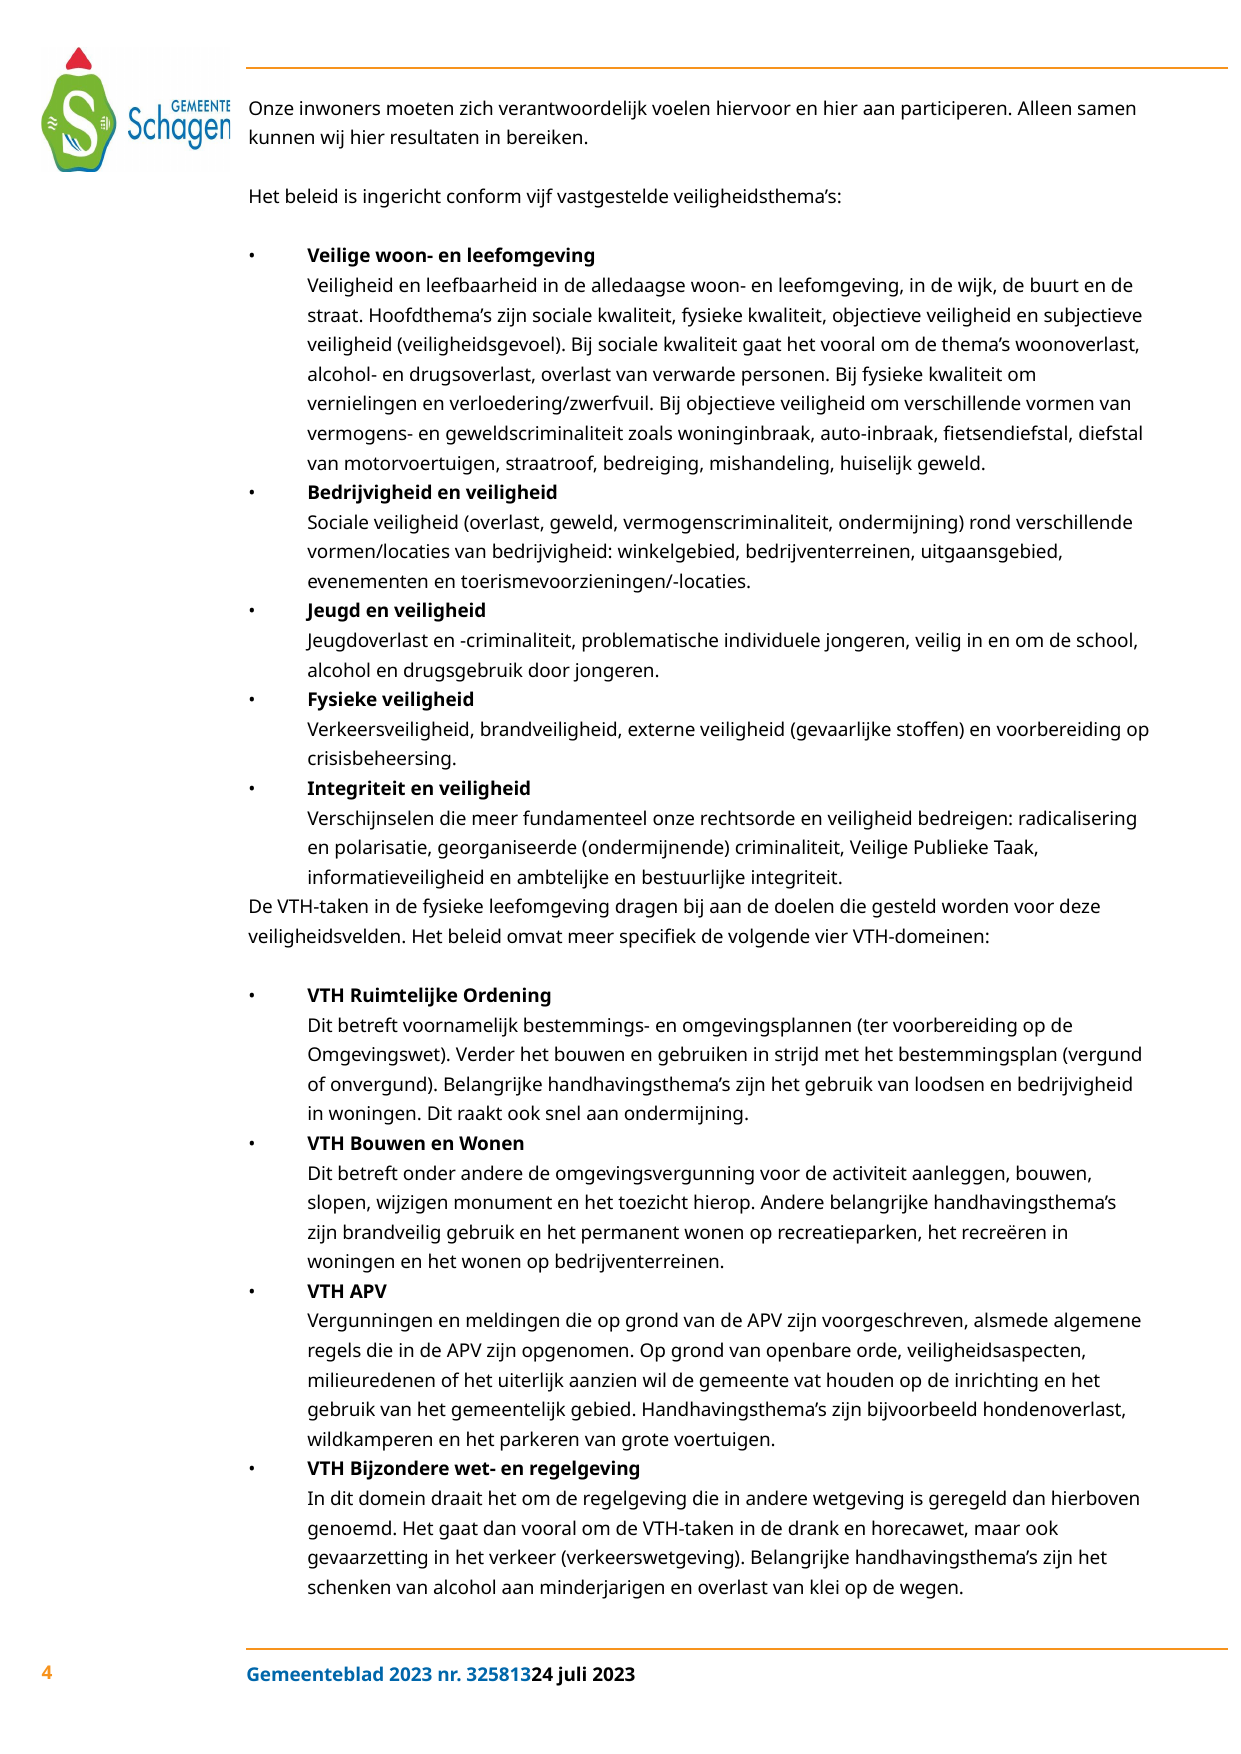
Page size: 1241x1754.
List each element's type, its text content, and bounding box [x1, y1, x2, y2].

picture [41, 47, 231, 172]
list VTH Bijzondere wet- en regelgeving [248, 1456, 1152, 1481]
list Dit betreft voornamelijk bestemmings- en omgevingsplannen (ter voorbereiding op de Omgevingswet). Verder het bouwen en gebruiken in strijd met het bestemmingsplan (vergund of onvergund). Belangrijke handhavingsthema’s zijn het gebruik van loodsen en bedrijvigheid in woningen. Dit raakt ook snel aan ondermijning. [248, 1012, 1152, 1126]
list In dit domein draait het om de regelgeving die in andere wetgeving is geregeld dan hierboven genoemd. Het gaat dan vooral om de VTH-taken in de drank en horecawet, maar ook gevaarzetting in het verkeer (verkeerswetgeving). Belangrijke handhavingsthema’s zijn het schenken van alcohol aan minderjarigen en overlast van klei op de wegen. [248, 1485, 1152, 1600]
text Het beleid is ingericht conform vijf vastgestelde veiligheidsthema’s: [248, 183, 1152, 209]
list Jeugd en veiligheid [248, 598, 1152, 623]
list Verkeersveiligheid, brandveiligheid, externe veiligheid (gevaarlijke stoffen) en voorbereiding op crisisbeheersing. [248, 716, 1152, 771]
list Verschijnselen die meer fundamenteel onze rechtsorde en veiligheid bedreigen: radicalisering en polarisatie, georganiseerde (ondermijnende) criminaliteit, Veilige Publieke Taak, informatieveiligheid en ambtelijke en bestuurlijke integriteit. [248, 805, 1152, 890]
list Sociale veiligheid (overlast, geweld, vermogenscriminaliteit, ondermijning) rond verschillende vormen/locaties van bedrijvigheid: winkelgebied, bedrijventerreinen, uitgaansgebied, evenementen en toerismevoorzieningen/-locaties. [248, 509, 1152, 594]
list Veilige woon- en leefomgeving [248, 243, 1152, 268]
list VTH Ruimtelijke Ordening [248, 982, 1152, 1008]
list Veiligheid en leefbaarheid in de alledaagse woon- en leefomgeving, in de wijk, de buurt en de straat. Hoofdthema’s zijn sociale kwaliteit, fysieke kwaliteit, objectieve veiligheid en subjectieve veiligheid (veiligheidsgevoel). Bij sociale kwaliteit gaat het vooral om de thema’s woonoverlast, alcohol- en drugsoverlast, overlast van verwarde personen. Bij fysieke kwaliteit om vernielingen en verloedering/zwerfvuil. Bij objectieve veiligheid om verschillende vormen van vermogens- en geweldscriminaliteit zoals woninginbraak, auto-inbraak, fietsendiefstal, diefstal van motorvoertuigen, straatroof, bedreiging, mishandeling, huiselijk geweld. [248, 272, 1152, 476]
list Integriteit en veiligheid [248, 775, 1152, 801]
text De VTH-taken in de fysieke leefomgeving dragen bij aan de doelen die gesteld worden voor deze veiligheidsvelden. Het beleid omvat meer specifiek de volgende vier VTH-domeinen: [248, 893, 1152, 949]
list VTH Bouwen en Wonen [248, 1130, 1152, 1156]
text Onze inwoners moeten zich verantwoordelijk voelen hiervoor en hier aan participeren. Alleen samen kunnen wij hier resultaten in bereiken. [248, 95, 1152, 150]
list VTH APV [248, 1278, 1152, 1304]
list Jeugdoverlast en -criminaliteit, problematische individuele jongeren, veilig in en om de school, alcohol en drugsgebruik door jongeren. [248, 627, 1152, 683]
list Fysieke veiligheid [248, 686, 1152, 712]
list Vergunningen en meldingen die op grond van de APV zijn voorgeschreven, alsmede algemene regels die in de APV zijn opgenomen. Op grond van openbare orde, veiligheidsaspecten, milieuredenen of het uiterlijk aanzien wil de gemeente vat houden op de inrichting en het gebruik van het gemeentelijk gebied. Handhavingsthema’s zijn bijvoorbeeld hondenoverlast, wildkamperen en het parkeren van grote voertuigen. [248, 1308, 1152, 1452]
list Dit betreft onder andere de omgevingsvergunning voor de activiteit aanleggen, bouwen, slopen, wijzigen monument en het toezicht hierop. Andere belangrijke handhavingsthema’s zijn brandveilig gebruik en het permanent wonen op recreatieparken, het recreëren in woningen en het wonen op bedrijventerreinen. [248, 1160, 1152, 1274]
list Bedrijvigheid en veiligheid [248, 479, 1152, 505]
